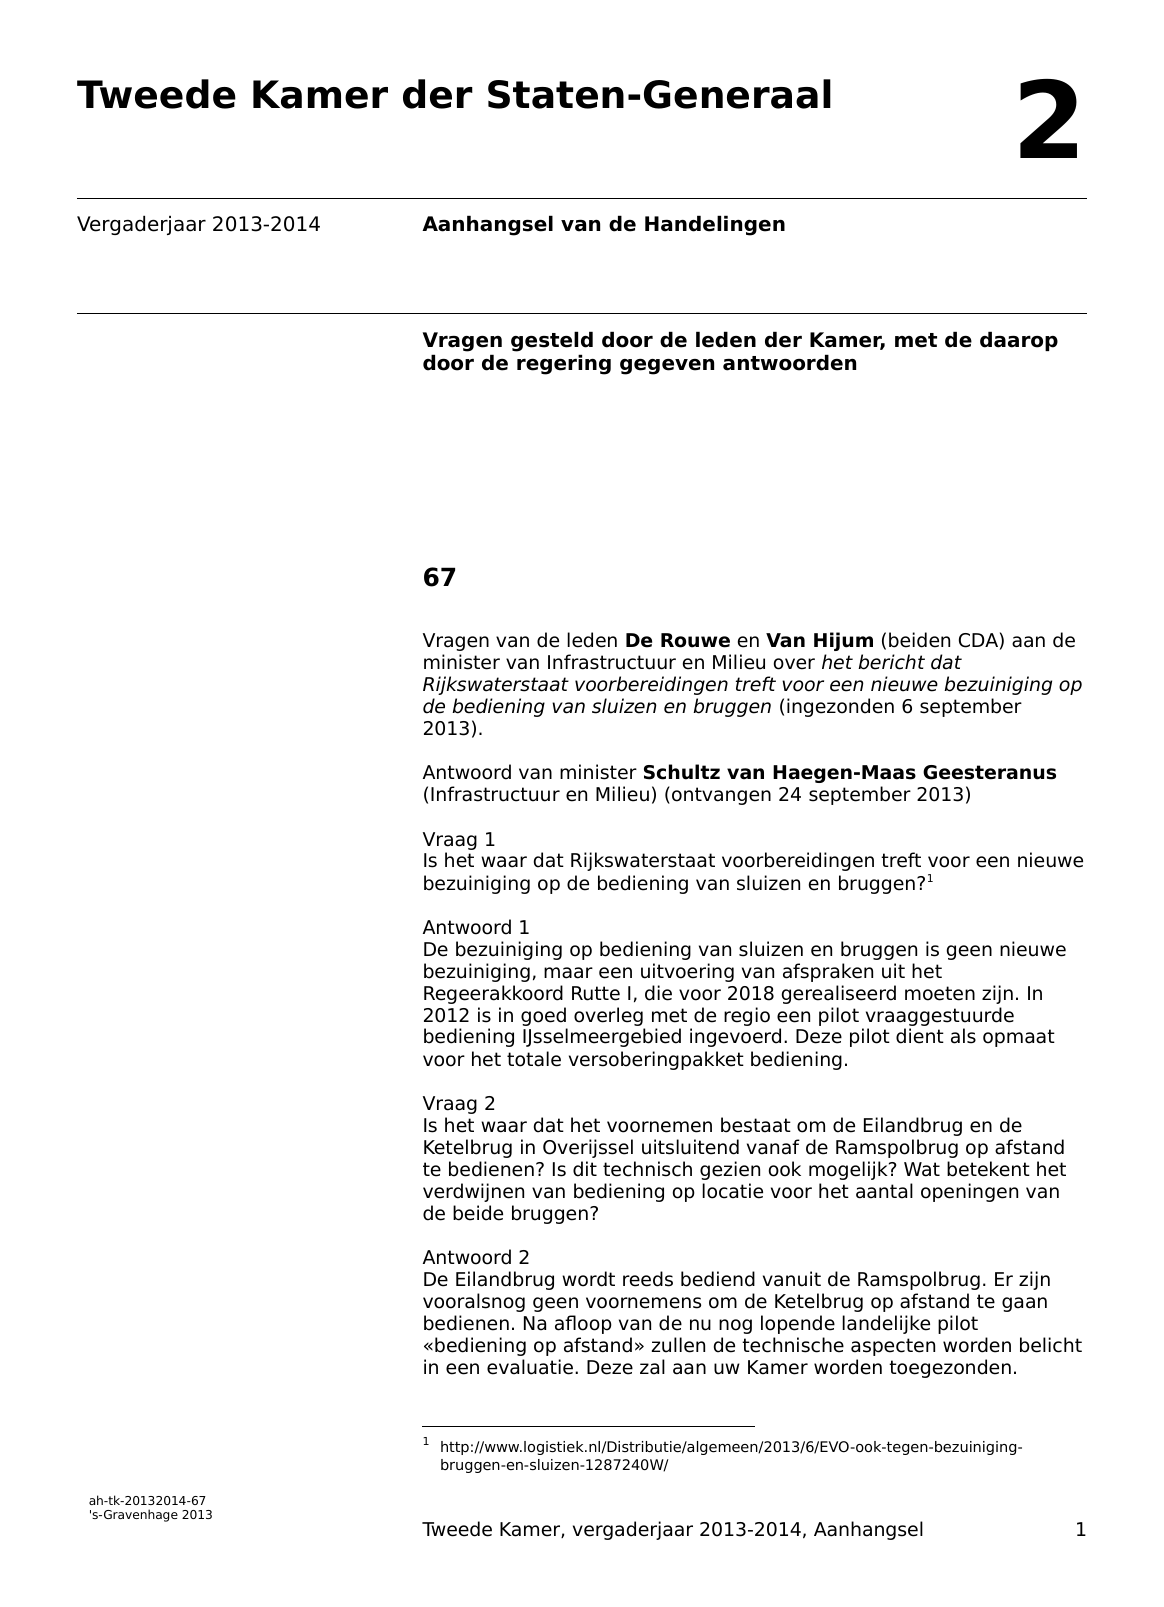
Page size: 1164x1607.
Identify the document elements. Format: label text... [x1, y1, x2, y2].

text Vraag 2 [422, 1093, 1087, 1114]
text Is het waar dat Rijkswaterstaat voorbereidingen treft voor een nieuwe bezuiniging op de bediening van sluizen en bruggen? [422, 850, 1087, 894]
text Antwoord 2 [422, 1247, 1087, 1269]
text De bezuiniging op bediening van sluizen en bruggen is geen nieuwe bezuiniging, maar een uitvoering van afspraken uit het Regeerakkoord Rutte I, die voor 2018 gerealiseerd moeten zijn. In 2012 is in goed overleg met de regio een pilot vraaggestuurde bediening IJsselmeergebied ingevoerd. Deze pilot dient als opmaat voor het totale versoberingpakket bediening. [422, 938, 1087, 1070]
text De Eilandbrug wordt reeds bediend vanuit de Ramspolbrug. Er zijn vooralsnog geen voornemens om de Ketelbrug op afstand te gaan bedienen. Na afloop van de nu nog lopende landelijke pilot «bediening op afstand» zullen de technische aspecten worden belicht in een evaluatie. Deze zal aan uw Kamer worden toegezonden. [422, 1269, 1087, 1378]
table_cell Vragen gesteld door de leden der Kamer, met de daarop door de regering gegeven antwoorden [422, 314, 1087, 375]
text Antwoord 1 [422, 917, 1087, 938]
text http://www.logistiek.nl/Distributie/algemeen/2013/6/EVO-ook-tegen-bezuiniging-bruggen-en-sluizen-1287240W/ [422, 1435, 1087, 1474]
text Vraag 1 [422, 828, 1087, 850]
text Is het waar dat het voornemen bestaat om de Eilandbrug en de Ketelbrug in Overijssel uitsluitend vanaf de Ramspolbrug op afstand te bedienen? Is dit technisch gezien ook mogelijk? Wat betekent het verdwijnen van bediening op locatie voor het aantal openingen van de beide bruggen? [422, 1114, 1087, 1224]
table_cell Aanhangsel van de Handelingen [422, 199, 1087, 313]
table_header Tweede Kamer der Staten-Generaal [77, 59, 886, 198]
text Vragen van de leden De Rouwe en Van Hijum (beiden CDA) aan de minister van Infrastructuur en Milieu over het bericht dat Rijkswaterstaat voorbereidingen treft voor een nieuwe bezuiniging op de bediening van sluizen en bruggen (ingezonden 6 september 2013). [422, 630, 1087, 740]
table_cell Vergaderjaar 2013-2014 [77, 199, 422, 313]
table_cell [77, 314, 422, 375]
text ah-tk-20132014-67 [88, 1494, 323, 1508]
text 's-Gravenhage 2013 [88, 1508, 323, 1522]
text Antwoord van minister Schultz van Haegen-Maas Geesteranus (Infrastructuur en Milieu) (ontvangen 24 september 2013) [422, 762, 1087, 806]
table_header 2 [886, 59, 1087, 198]
text 67 [422, 563, 1087, 592]
